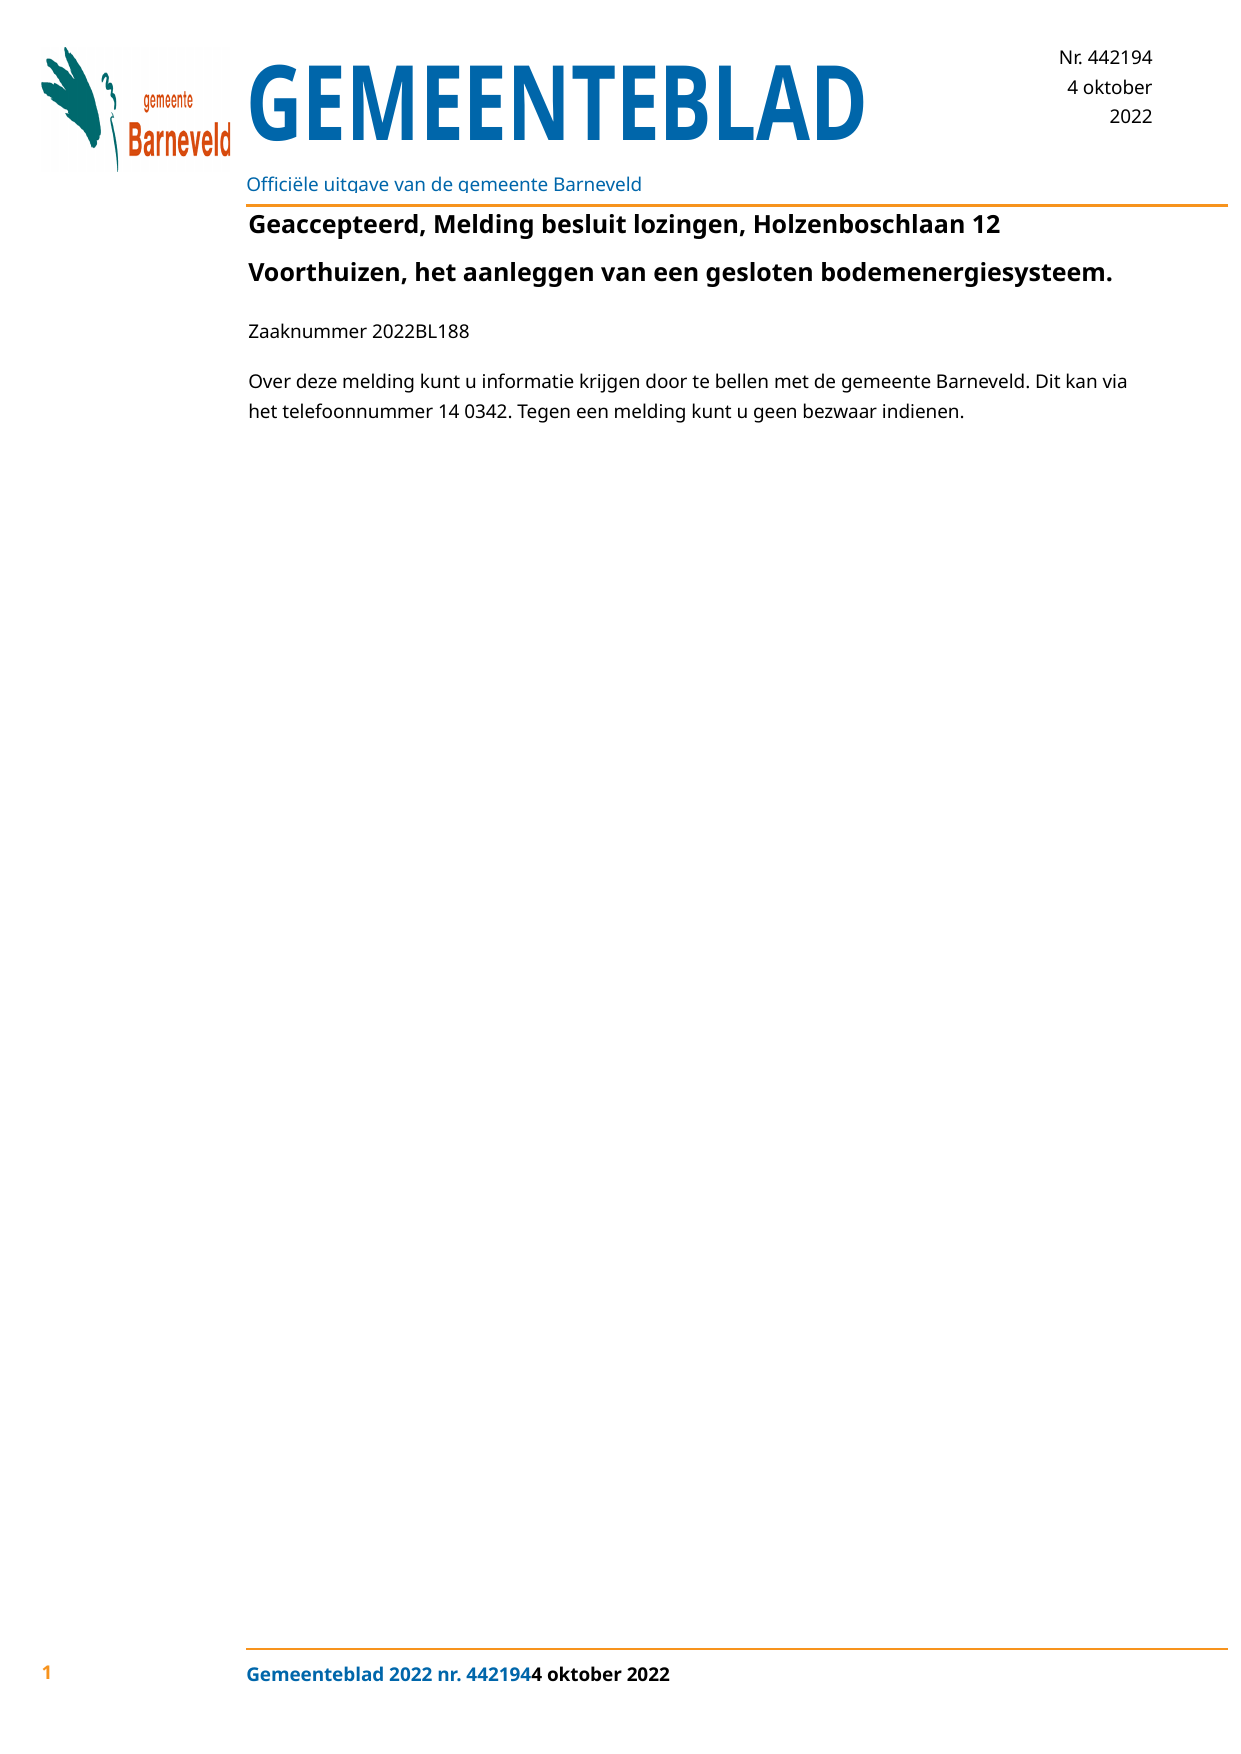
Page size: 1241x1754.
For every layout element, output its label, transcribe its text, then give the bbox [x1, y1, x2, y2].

picture [41, 47, 231, 172]
text Geaccepteerd, Melding besluit lozingen, Holzenboschlaan 12 Voorthuizen, het aanleggen van een gesloten bodemenergiesysteem. [248, 207, 1152, 288]
text Over deze melding kunt u informatie krijgen door te bellen met de gemeente Barneveld. Dit kan via het telefoonnummer 14 0342. Tegen een melding kunt u geen bezwaar indienen. [248, 368, 1152, 424]
text Zaaknummer 2022BL188 [248, 318, 1152, 344]
